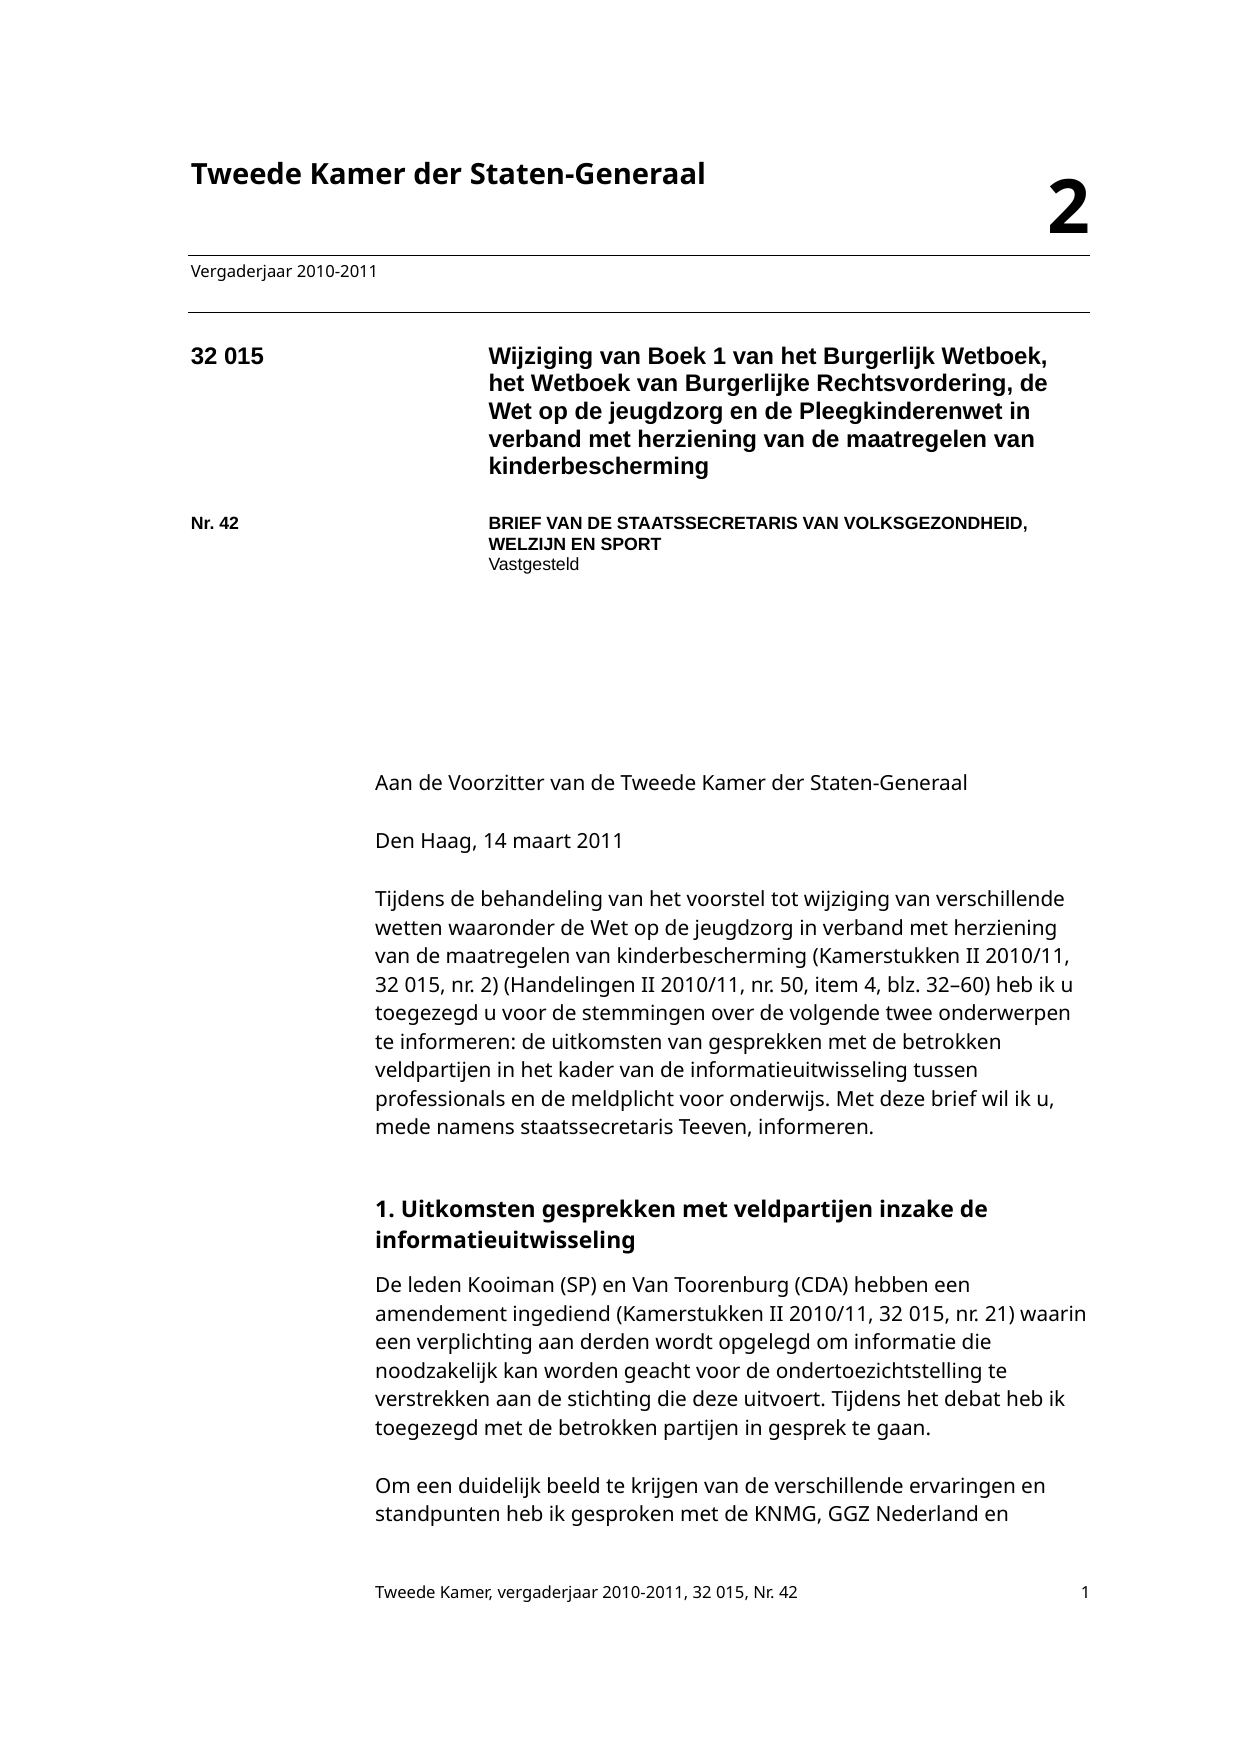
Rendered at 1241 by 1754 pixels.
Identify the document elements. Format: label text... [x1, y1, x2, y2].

table_cell [485, 313, 1090, 339]
text Tijdens de behandeling van het voorstel tot wijziging van verschillende wetten waaronder de Wet op de jeugdzorg in verband met herziening van de maatregelen van kinderbescherming (Kamerstukken II 2010/11, 32 015, nr. 2) (Handelingen II 2010/11, nr. 50, item 4, blz. 32–60) heb ik u toegezegd u voor de stemmingen over de volgende twee onderwerpen te informeren: de uitkomsten van gesprekken met de betrokken veldpartijen in het kader van de informatieuitwisseling tussen professionals en de meldplicht voor onderwijs. Met deze brief wil ik u, mede namens staatssecretaris Teeven, informeren. [375, 884, 1090, 1141]
text Aan de Voorzitter van de Tweede Kamer der Staten-Generaal [375, 768, 1090, 796]
text Den Haag, 14 maart 2011 [375, 826, 1090, 854]
table_header 2 [910, 150, 1090, 255]
table_cell Nr. 42 [188, 510, 485, 649]
table_header Tweede Kamer der Staten-Generaal [188, 150, 909, 255]
table_cell Wijziging van Boek 1 van het Burgerlijk Wetboek, het Wetboek van Burgerlijke Rechtsvordering, de Wet op de jeugdzorg en de Pleegkinderenwet in verband met herziening van de maatregelen van kinderbescherming [485, 339, 1090, 510]
table_cell BRIEF VAN DE STAATSSECRETARIS VAN VOLKSGEZONDHEID, WELZIJN EN SPORT Vastgesteld [485, 510, 1090, 649]
table_cell [188, 313, 485, 339]
table_cell 32 015 [188, 339, 485, 510]
table_cell [485, 256, 1090, 312]
table_cell Vergaderjaar 2010-2011 [188, 256, 485, 312]
subtitle 1. Uitkomsten gesprekken met veldpartijen inzake de informatieuitwisseling [375, 1193, 1090, 1256]
text Om een duidelijk beeld te krijgen van de verschillende ervaringen en standpunten heb ik gesproken met de KNMG, GGZ Nederland en [375, 1471, 1090, 1528]
text De leden Kooiman (SP) en Van Toorenburg (CDA) hebben een amendement ingediend (Kamerstukken II 2010/11, 32 015, nr. 21) waarin een verplichting aan derden wordt opgelegd om informatie die noodzakelijk kan worden geacht voor de ondertoezichtstelling te verstrekken aan de stichting die deze uitvoert. Tijdens het debat heb ik toegezegd met de betrokken partijen in gesprek te gaan. [375, 1271, 1090, 1441]
